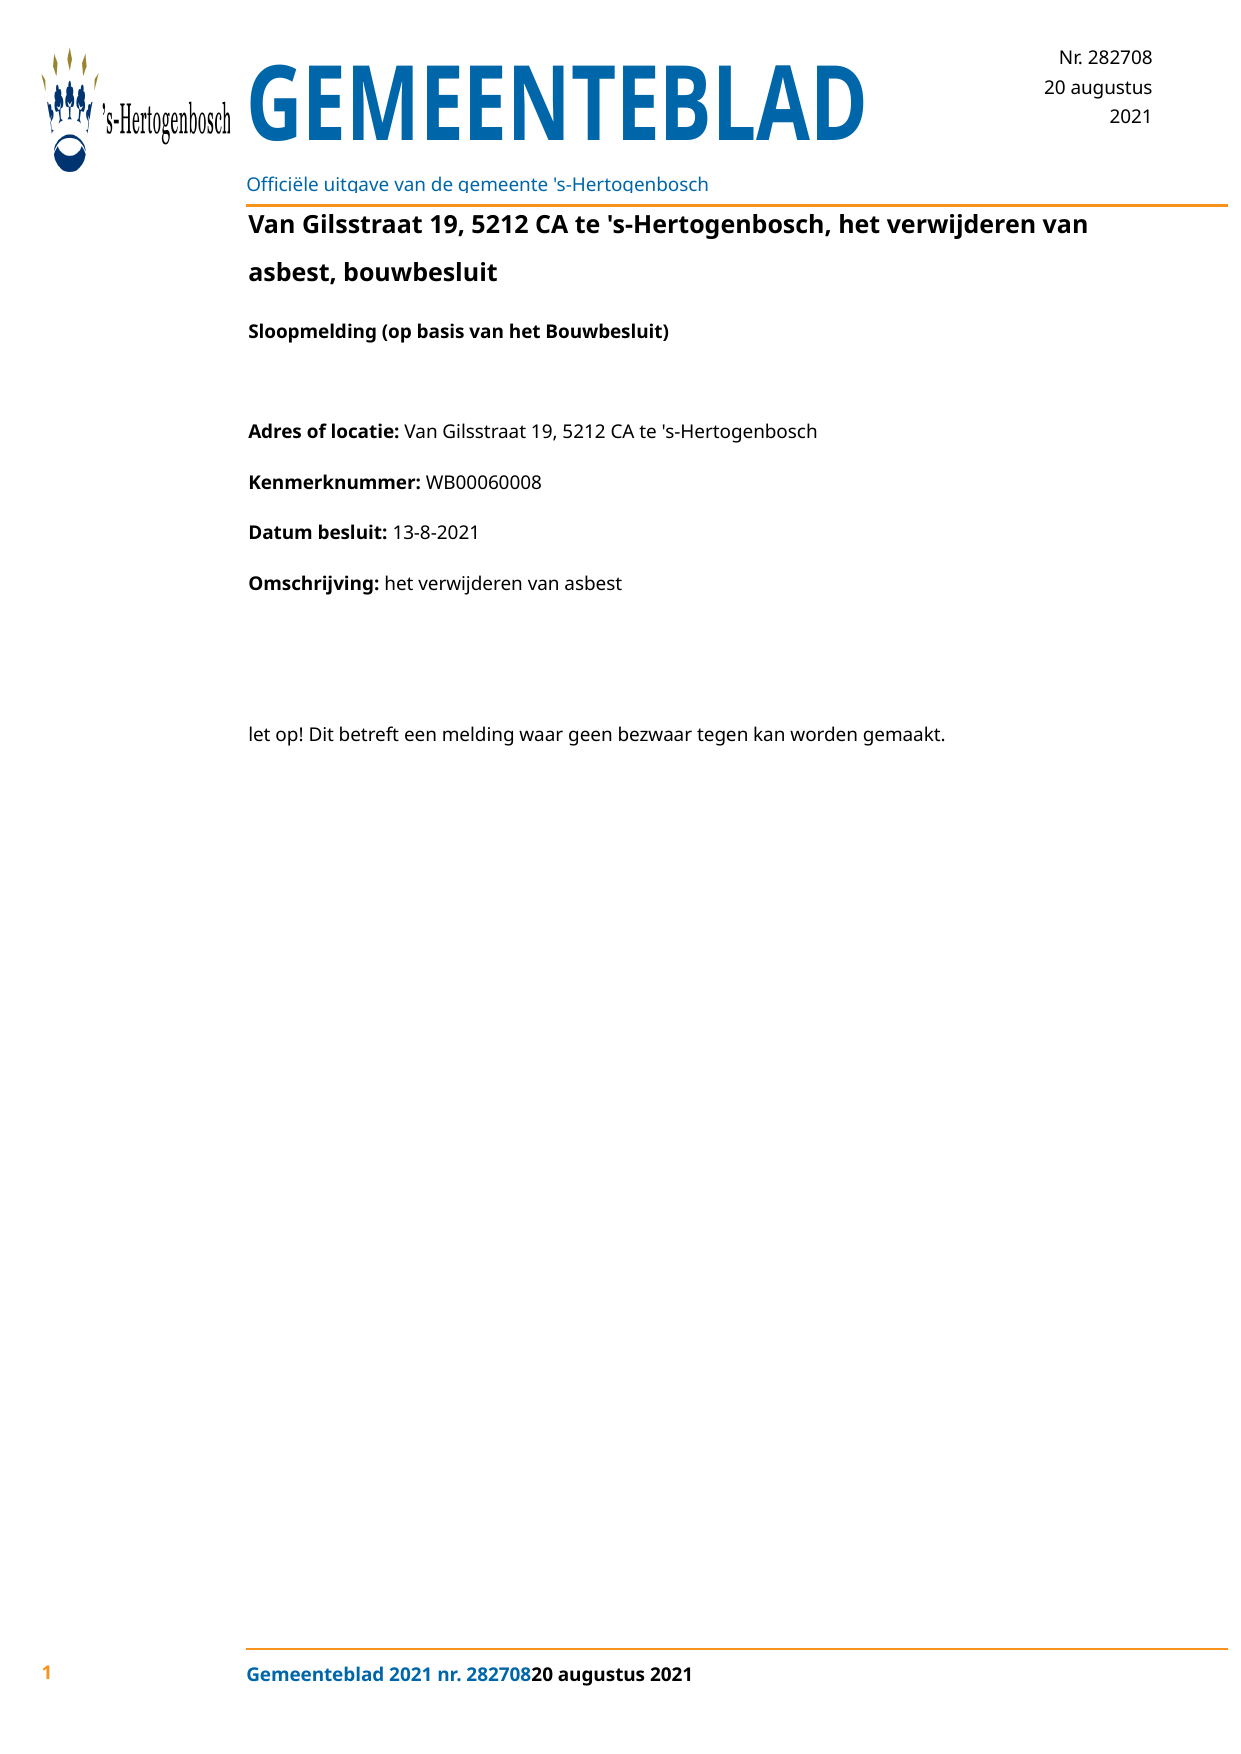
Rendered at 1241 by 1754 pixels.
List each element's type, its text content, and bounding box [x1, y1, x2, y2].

text Adres of locatie: Van Gilsstraat 19, 5212 CA te 's-Hertogenbosch [248, 419, 1152, 444]
text Datum besluit: 13-8-2021 [248, 519, 1152, 545]
text Sloopmelding (op basis van het Bouwbesluit) [248, 318, 1152, 344]
text Van Gilsstraat 19, 5212 CA te 's-Hertogenbosch, het verwijderen van asbest, bouwbesluit [248, 207, 1152, 288]
text Omschrijving: het verwijderen van asbest [248, 570, 1152, 596]
picture [41, 47, 231, 172]
text Kenmerknummer: WB00060008 [248, 469, 1152, 495]
text let op! Dit betreft een melding waar geen bezwaar tegen kan worden gemaakt. [248, 721, 1152, 747]
